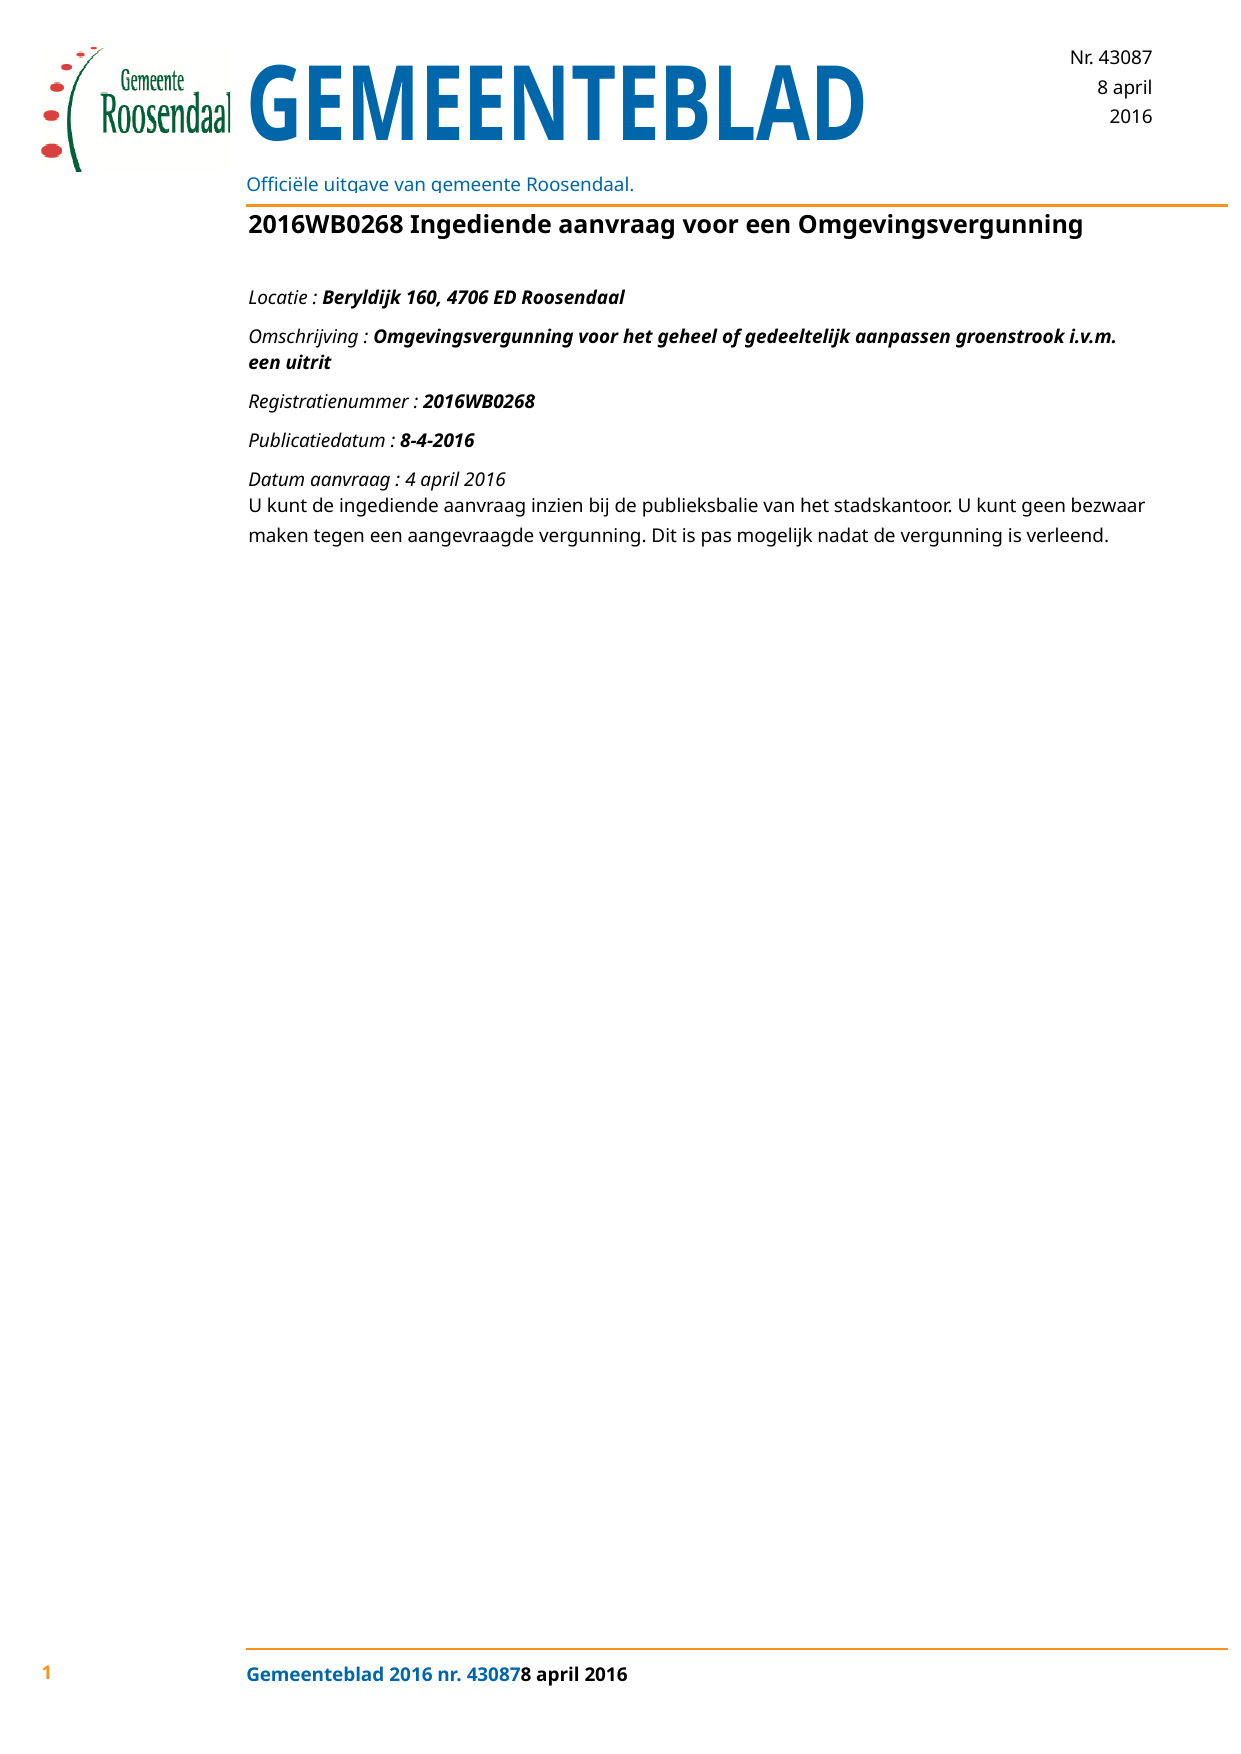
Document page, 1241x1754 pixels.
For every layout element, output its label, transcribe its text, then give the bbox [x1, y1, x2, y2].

text Publicatiedatum : 8-4-2016 [248, 427, 1152, 453]
text Datum aanvraag : 4 april 2016 [248, 467, 1152, 492]
text U kunt de ingediende aanvraag inzien bij de publieksbalie van het stadskantoor. U kunt geen bezwaar maken tegen een aangevraagde vergunning. Dit is pas mogelijk nadat de vergunning is verleend. [248, 492, 1152, 548]
picture [41, 47, 231, 172]
text Registratienummer : 2016WB0268 [248, 388, 1152, 414]
text 2016WB0268 Ingediende aanvraag voor een Omgevingsvergunning [248, 207, 1152, 241]
text Locatie : Beryldijk 160, 4706 ED Roosendaal [248, 284, 1152, 309]
text Omschrijving : Omgevingsvergunning voor het geheel of gedeeltelijk aanpassen groenstrook i.v.m. een uitrit [248, 323, 1152, 374]
